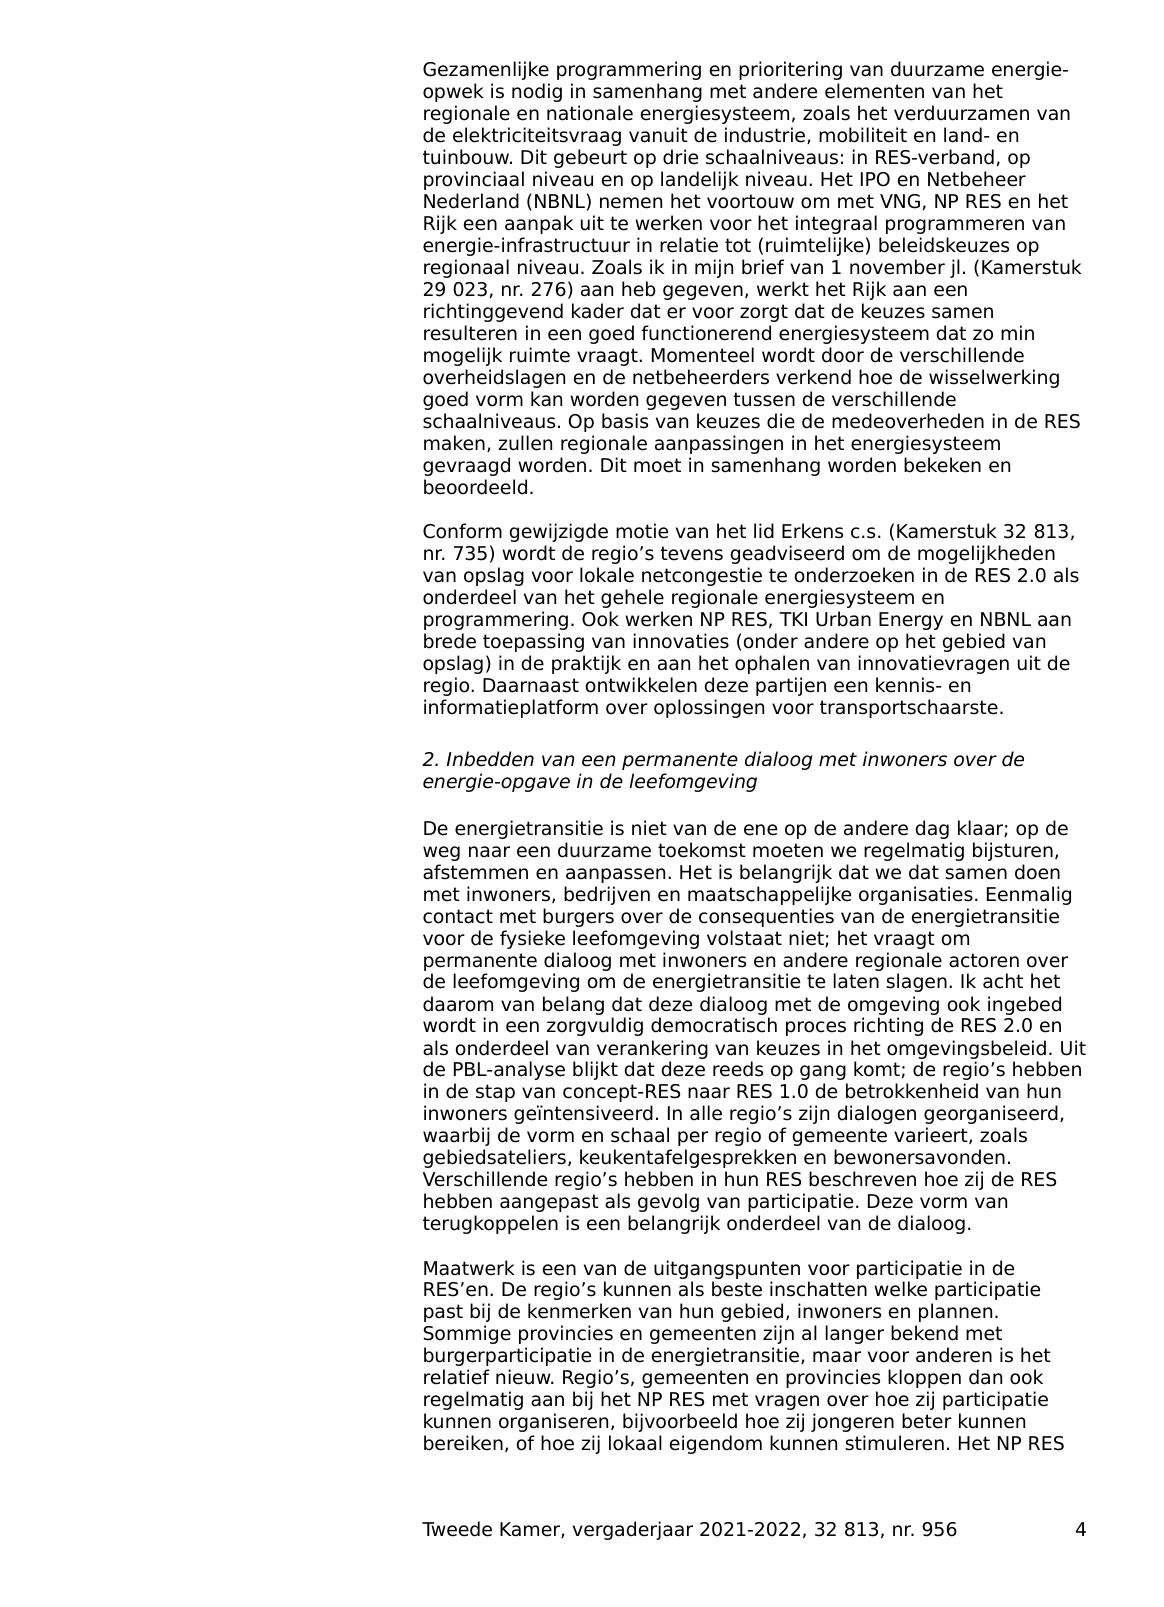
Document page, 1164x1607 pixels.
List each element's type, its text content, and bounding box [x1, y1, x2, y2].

subtitle 2. Inbedden van een permanente dialoog met inwoners over de energie-opgave in de leefomgeving [422, 749, 1087, 793]
text De energietransitie is niet van de ene op de andere dag klaar; op de weg naar een duurzame toekomst moeten we regelmatig bijsturen, afstemmen en aanpassen. Het is belangrijk dat we dat samen doen met inwoners, bedrijven en maatschappelijke organisaties. Eenmalig contact met burgers over de consequenties van de energietransitie voor de fysieke leefomgeving volstaat niet; het vraagt om permanente dialoog met inwoners en andere regionale actoren over de leefomgeving om de energietransitie te laten slagen. Ik acht het daarom van belang dat deze dialoog met de omgeving ook ingebed wordt in een zorgvuldig democratisch proces richting de RES 2.0 en als onderdeel van verankering van keuzes in het omgevingsbeleid. Uit de PBL-analyse blijkt dat deze reeds op gang komt; de regio’s hebben in de stap van concept-RES naar RES 1.0 de betrokkenheid van hun inwoners geïntensiveerd. In alle regio’s zijn dialogen georganiseerd, waarbij de vorm en schaal per regio of gemeente varieert, zoals gebiedsateliers, keukentafelgesprekken en bewonersavonden. Verschillende regio’s hebben in hun RES beschreven hoe zij de RES hebben aangepast als gevolg van participatie. Deze vorm van terugkoppelen is een belangrijk onderdeel van de dialoog. [422, 818, 1087, 1235]
text Maatwerk is een van de uitgangspunten voor participatie in de RES’en. De regio’s kunnen als beste inschatten welke participatie past bij de kenmerken van hun gebied, inwoners en plannen. Sommige provincies en gemeenten zijn al langer bekend met burgerparticipatie in de energietransitie, maar voor anderen is het relatief nieuw. Regio’s, gemeenten en provincies kloppen dan ook regelmatig aan bij het NP RES met vragen over hoe zij participatie kunnen organiseren, bijvoorbeeld hoe zij jongeren beter kunnen bereiken, of hoe zij lokaal eigendom kunnen stimuleren. Het NP RES [422, 1257, 1087, 1455]
text Gezamenlijke programmering en prioritering van duurzame energie-opwek is nodig in samenhang met andere elementen van het regionale en nationale energiesysteem, zoals het verduurzamen van de elektriciteitsvraag vanuit de industrie, mobiliteit en land- en tuinbouw. Dit gebeurt op drie schaalniveaus: in RES-verband, op provinciaal niveau en op landelijk niveau. Het IPO en Netbeheer Nederland (NBNL) nemen het voortouw om met VNG, NP RES en het Rijk een aanpak uit te werken voor het integraal programmeren van energie-infrastructuur in relatie tot (ruimtelijke) beleidskeuzes op regionaal niveau. Zoals ik in mijn brief van 1 november jl. (Kamerstuk 29 023, nr. 276) aan heb gegeven, werkt het Rijk aan een richtinggevend kader dat er voor zorgt dat de keuzes samen resulteren in een goed functionerend energiesysteem dat zo min mogelijk ruimte vraagt. Momenteel wordt door de verschillende overheidslagen en de netbeheerders verkend hoe de wisselwerking goed vorm kan worden gegeven tussen de verschillende schaalniveaus. Op basis van keuzes die de medeoverheden in de RES maken, zullen regionale aanpassingen in het energiesysteem gevraagd worden. Dit moet in samenhang worden bekeken en beoordeeld. [422, 59, 1087, 499]
text Conform gewijzigde motie van het lid Erkens c.s. (Kamerstuk 32 813, nr. 735) wordt de regio’s tevens geadviseerd om de mogelijkheden van opslag voor lokale netcongestie te onderzoeken in de RES 2.0 als onderdeel van het gehele regionale energiesysteem en programmering. Ook werken NP RES, TKI Urban Energy en NBNL aan brede toepassing van innovaties (onder andere op het gebied van opslag) in de praktijk en aan het ophalen van innovatievragen uit de regio. Daarnaast ontwikkelen deze partijen een kennis- en informatieplatform over oplossingen voor transportschaarste. [422, 521, 1087, 719]
